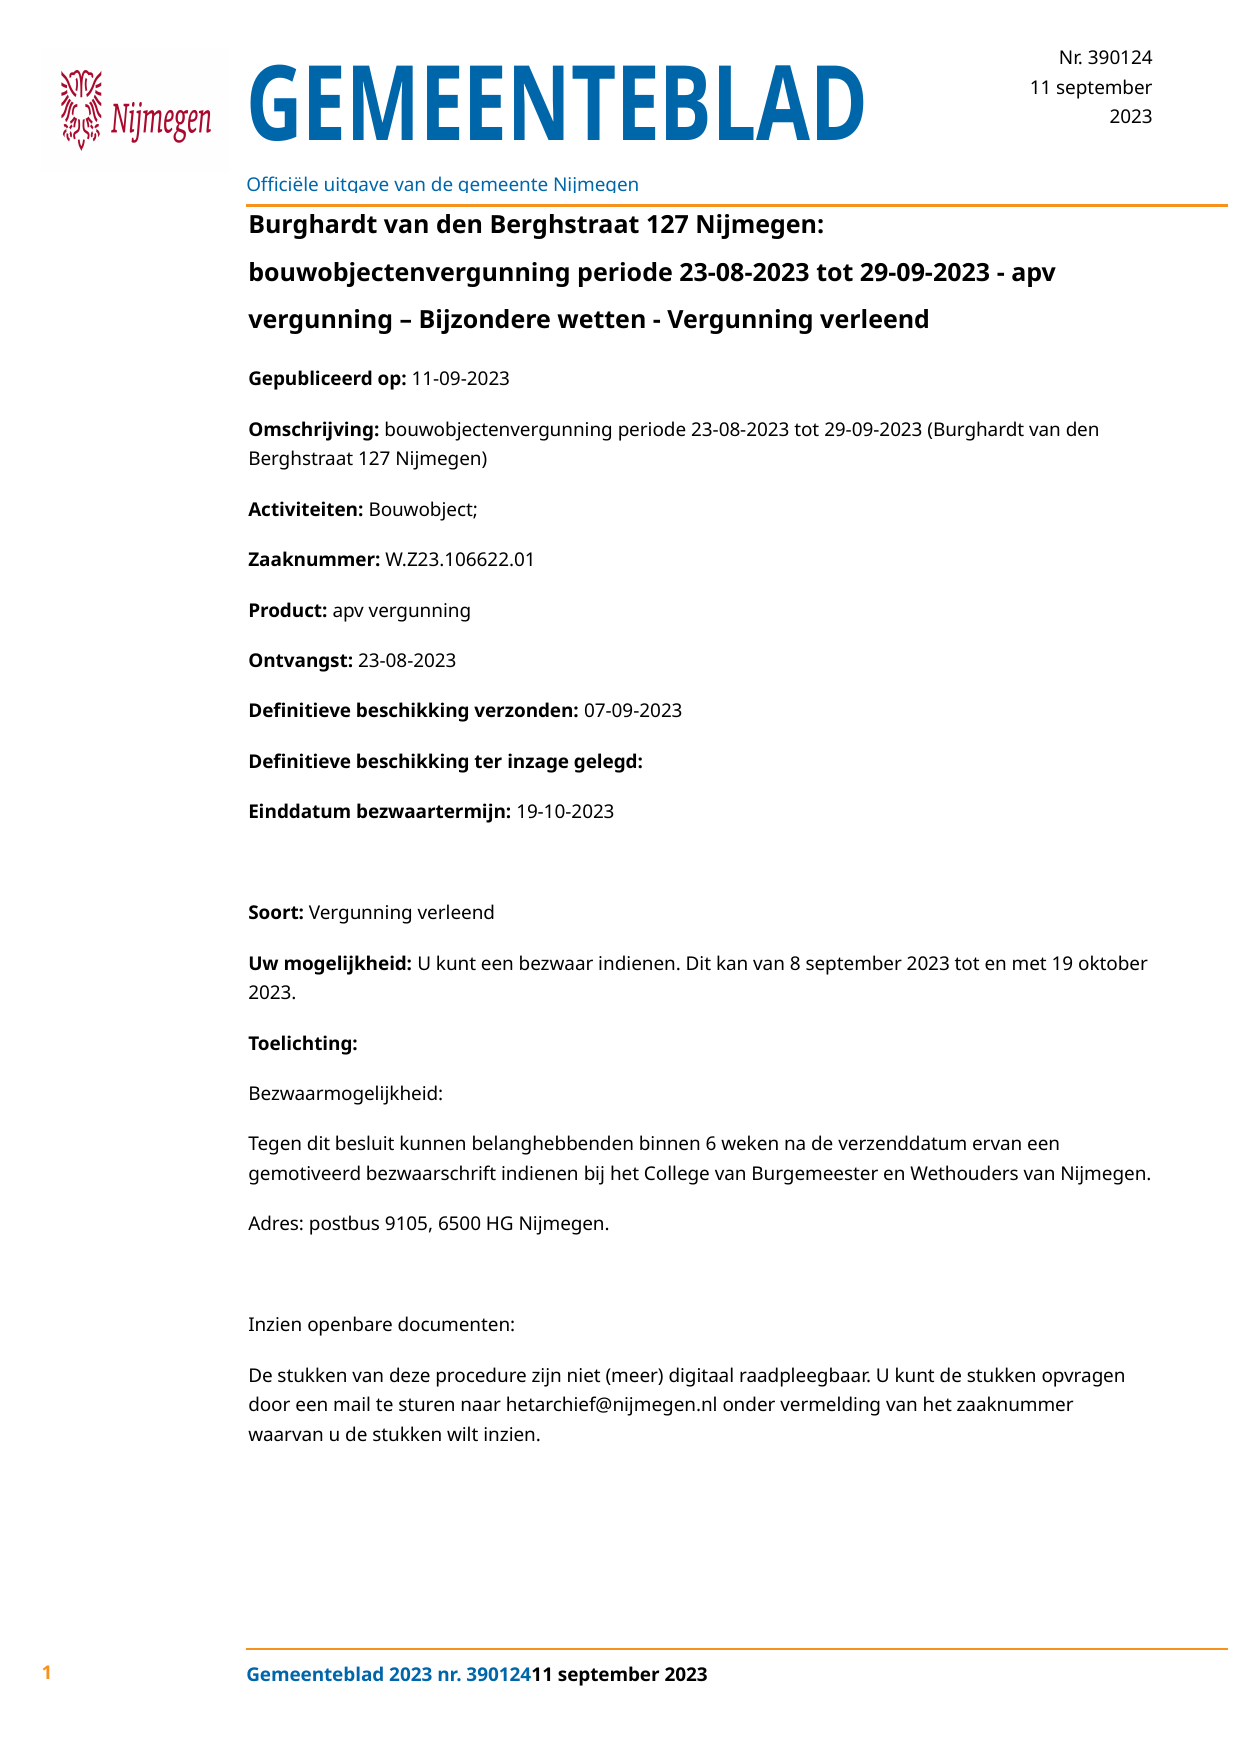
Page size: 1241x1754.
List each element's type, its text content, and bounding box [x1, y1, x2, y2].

text Definitieve beschikking ter inzage gelegd: [248, 748, 1152, 774]
text Tegen dit besluit kunnen belanghebbenden binnen 6 weken na de verzenddatum ervan een gemotiveerd bezwaarschrift indienen bij het College van Burgemeester en Wethouders van Nijmegen. [248, 1131, 1152, 1186]
text Definitieve beschikking verzonden: 07-09-2023 [248, 698, 1152, 723]
text Omschrijving: bouwobjectenvergunning periode 23-08-2023 tot 29-09-2023 (Burghardt van den Berghstraat 127 Nijmegen) [248, 416, 1152, 471]
text Zaaknummer: W.Z23.106622.01 [248, 546, 1152, 572]
text Gepubliceerd op: 11-09-2023 [248, 366, 1152, 391]
text De stukken van deze procedure zijn niet (meer) digitaal raadpleegbaar. U kunt de stukken opvragen door een mail te sturen naar hetarchief@nijmegen.nl onder vermelding van het zaaknummer waarvan u de stukken wilt inzien. [248, 1362, 1152, 1447]
text Inzien openbare documenten: [248, 1311, 1152, 1337]
text Uw mogelijkheid: U kunt een bezwaar indienen. Dit kan van 8 september 2023 tot en met 19 oktober 2023. [248, 950, 1152, 1005]
text Einddatum bezwaartermijn: 19-10-2023 [248, 798, 1152, 824]
text Ontvangst: 23-08-2023 [248, 647, 1152, 673]
text Soort: Vergunning verleend [248, 899, 1152, 925]
picture [41, 47, 231, 172]
text Bezwaarmogelijkheid: [248, 1080, 1152, 1106]
text Activiteiten: Bouwobject; [248, 496, 1152, 522]
text Toelichting: [248, 1030, 1152, 1055]
text Burghardt van den Berghstraat 127 Nijmegen: bouwobjectenvergunning periode 23-08-2023 tot 29-09-2023 - apv vergunning – Bijzondere wetten - Vergunning verleend [248, 207, 1152, 336]
text Adres: postbus 9105, 6500 HG Nijmegen. [248, 1211, 1152, 1236]
text Product: apv vergunning [248, 597, 1152, 622]
